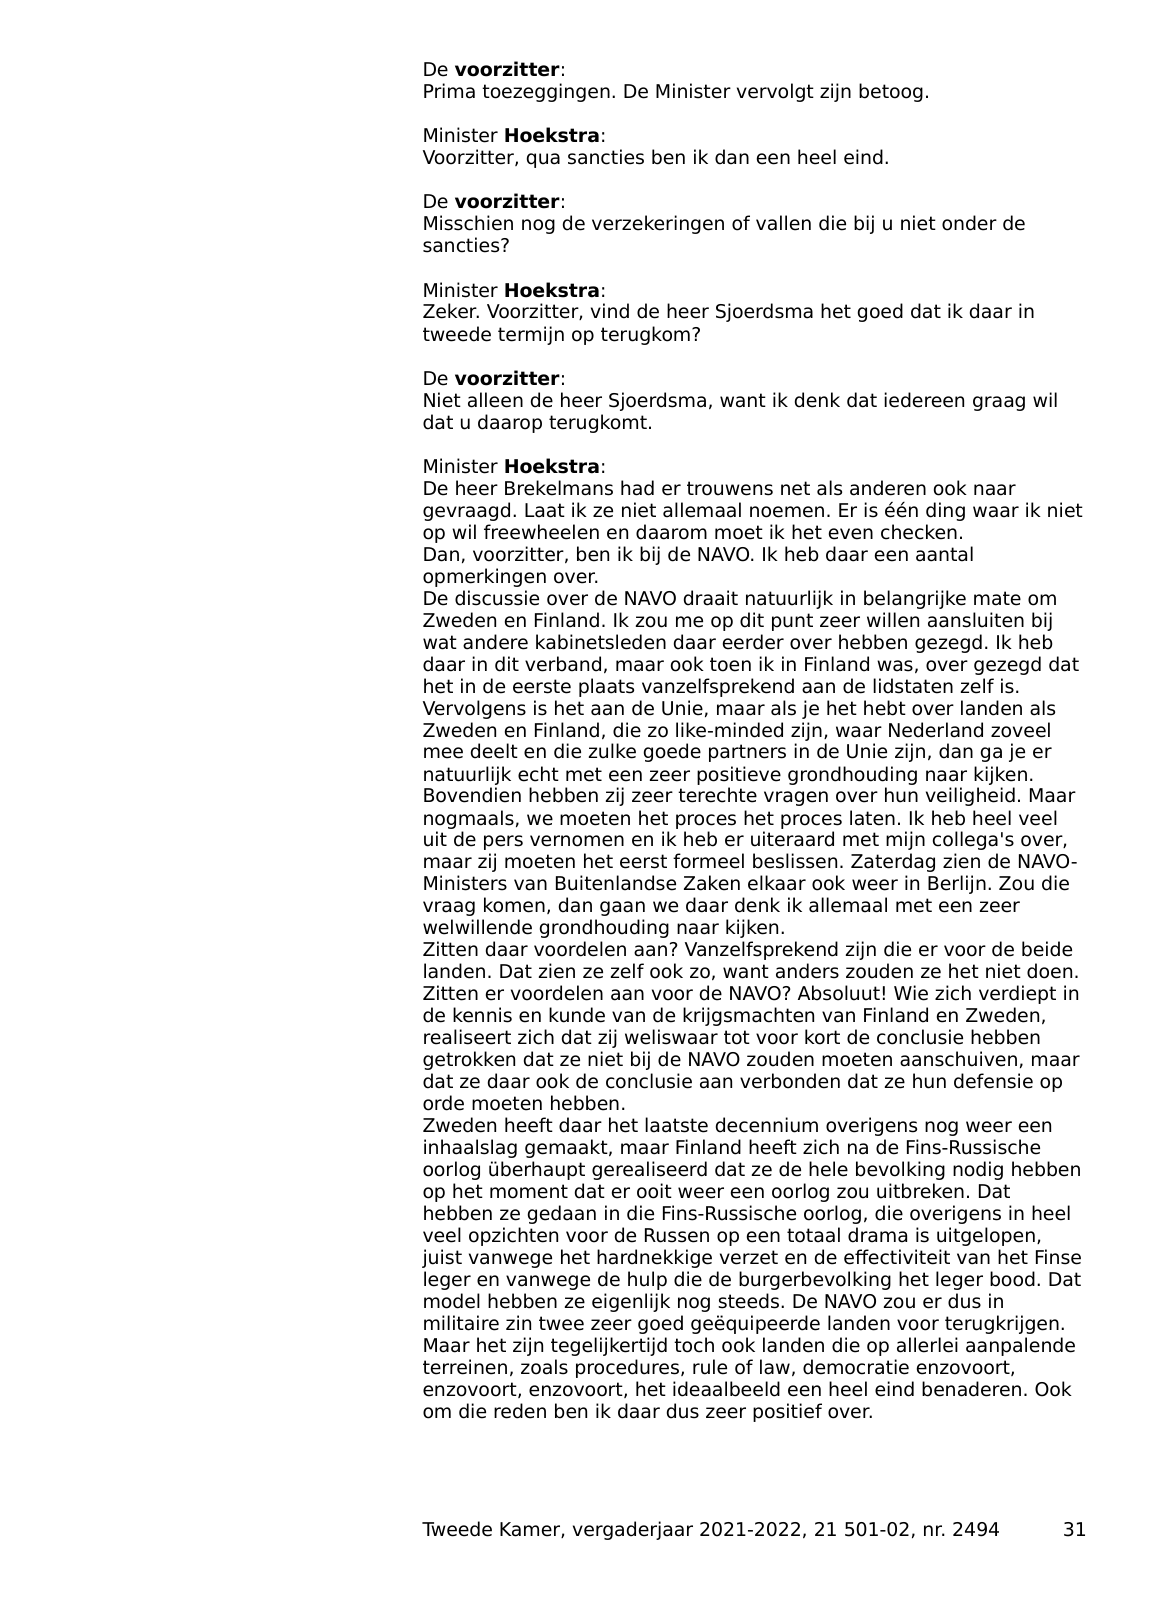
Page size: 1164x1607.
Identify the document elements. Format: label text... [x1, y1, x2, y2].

text De discussie over de NAVO draait natuurlijk in belangrijke mate om Zweden en Finland. Ik zou me op dit punt zeer willen aansluiten bij wat andere kabinetsleden daar eerder over hebben gezegd. Ik heb daar in dit verband, maar ook toen ik in Finland was, over gezegd dat het in de eerste plaats vanzelfsprekend aan de lidstaten zelf is. Vervolgens is het aan de Unie, maar als je het hebt over landen als Zweden en Finland, die zo like-minded zijn, waar Nederland zoveel mee deelt en die zulke goede partners in de Unie zijn, dan ga je er natuurlijk echt met een zeer positieve grondhouding naar kijken. Bovendien hebben zij zeer terechte vragen over hun veiligheid. Maar nogmaals, we moeten het proces het proces laten. Ik heb heel veel uit de pers vernomen en ik heb er uiteraard met mijn collega's over, maar zij moeten het eerst formeel beslissen. Zaterdag zien de NAVO-Ministers van Buitenlandse Zaken elkaar ook weer in Berlijn. Zou die vraag komen, dan gaan we daar denk ik allemaal met een zeer welwillende grondhouding naar kijken. [422, 588, 1087, 939]
text Dan, voorzitter, ben ik bij de NAVO. Ik heb daar een aantal opmerkingen over. [422, 544, 1087, 588]
text Zeker. Voorzitter, vind de heer Sjoerdsma het goed dat ik daar in tweede termijn op terugkom? [422, 301, 1087, 345]
text Voorzitter, qua sancties ben ik dan een heel eind. [422, 147, 1087, 169]
text Misschien nog de verzekeringen of vallen die bij u niet onder de sancties? [422, 213, 1087, 257]
text De voorzitter: [422, 191, 1087, 213]
text Zitten daar voordelen aan? Vanzelfsprekend zijn die er voor de beide landen. Dat zien ze zelf ook zo, want anders zouden ze het niet doen. Zitten er voordelen aan voor de NAVO? Absoluut! Wie zich verdiept in de kennis en kunde van de krijgsmachten van Finland en Zweden, realiseert zich dat zij weliswaar tot voor kort de conclusie hebben getrokken dat ze niet bij de NAVO zouden moeten aanschuiven, maar dat ze daar ook de conclusie aan verbonden dat ze hun defensie op orde moeten hebben. [422, 939, 1087, 1115]
text Minister Hoekstra: [422, 125, 1087, 147]
text Minister Hoekstra: [422, 279, 1087, 301]
text Prima toezeggingen. De Minister vervolgt zijn betoog. [422, 81, 1087, 103]
text De heer Brekelmans had er trouwens net als anderen ook naar gevraagd. Laat ik ze niet allemaal noemen. Er is één ding waar ik niet op wil freewheelen en daarom moet ik het even checken. [422, 478, 1087, 544]
text Minister Hoekstra: [422, 456, 1087, 478]
text Niet alleen de heer Sjoerdsma, want ik denk dat iedereen graag wil dat u daarop terugkomt. [422, 389, 1087, 433]
text De voorzitter: [422, 59, 1087, 81]
text Zweden heeft daar het laatste decennium overigens nog weer een inhaalslag gemaakt, maar Finland heeft zich na de Fins-Russische oorlog überhaupt gerealiseerd dat ze de hele bevolking nodig hebben op het moment dat er ooit weer een oorlog zou uitbreken. Dat hebben ze gedaan in die Fins-Russische oorlog, die overigens in heel veel opzichten voor de Russen op een totaal drama is uitgelopen, juist vanwege het hardnekkige verzet en de effectiviteit van het Finse leger en vanwege de hulp die de burgerbevolking het leger bood. Dat model hebben ze eigenlijk nog steeds. De NAVO zou er dus in militaire zin twee zeer goed geëquipeerde landen voor terugkrijgen. Maar het zijn tegelijkertijd toch ook landen die op allerlei aanpalende terreinen, zoals procedures, rule of law, democratie enzovoort, enzovoort, enzovoort, het ideaalbeeld een heel eind benaderen. Ook om die reden ben ik daar dus zeer positief over. [422, 1115, 1087, 1423]
text De voorzitter: [422, 368, 1087, 389]
